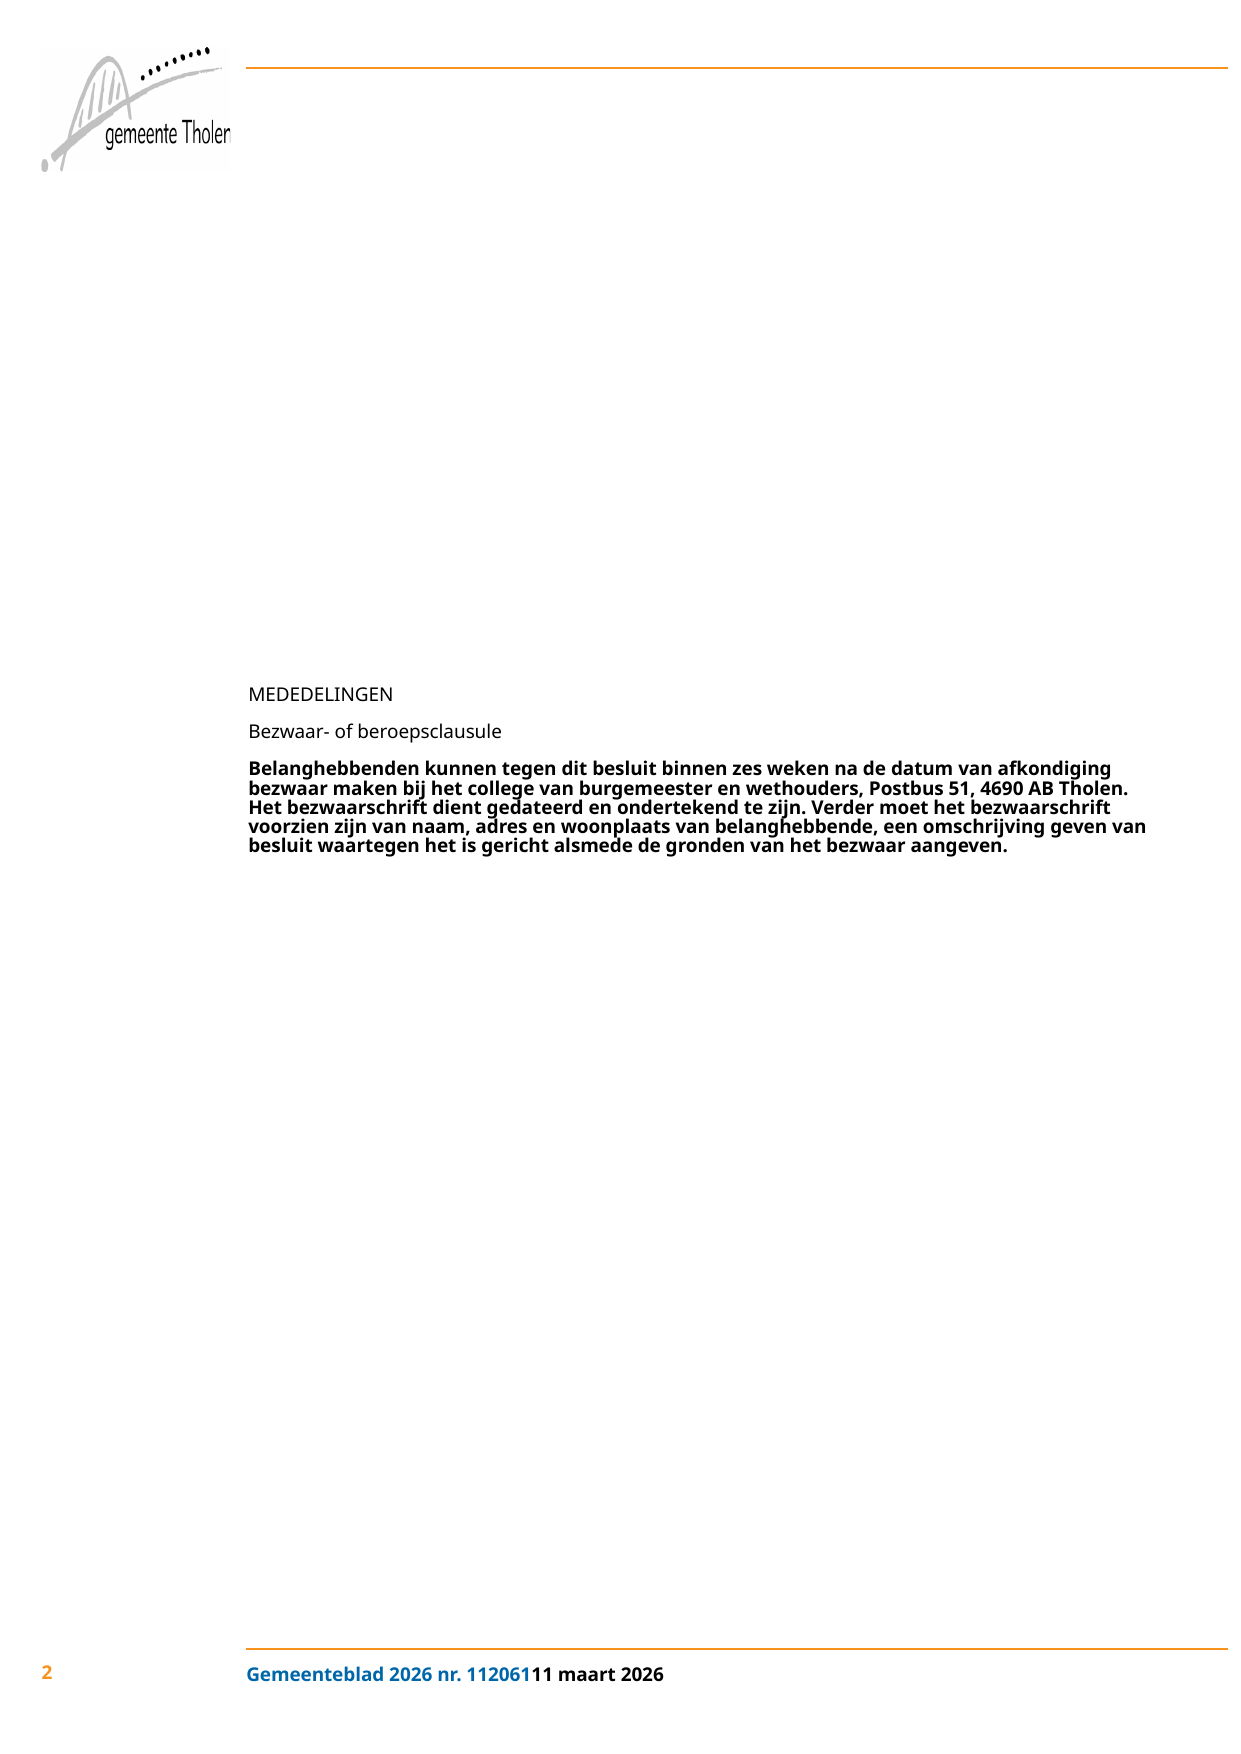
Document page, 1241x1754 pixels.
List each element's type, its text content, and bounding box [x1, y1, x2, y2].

picture [41, 47, 231, 172]
text MEDEDELINGEN [248, 686, 1152, 706]
text Belanghebbenden kunnen tegen dit besluit binnen zes weken na de datum van afkondiging bezwaar maken bij het college van burgemeester en wethouders, Postbus 51, 4690 AB Tholen. Het bezwaarschrift dient gedateerd en ondertekend te zijn. Verder moet het bezwaarschrift voorzien zijn van naam, adres en woonplaats van belanghebbende, een omschrijving geven van besluit waartegen het is gericht alsmede de gronden van het bezwaar aangeven. [248, 760, 1152, 857]
text Bezwaar- of beroepsclausule [248, 723, 1152, 743]
